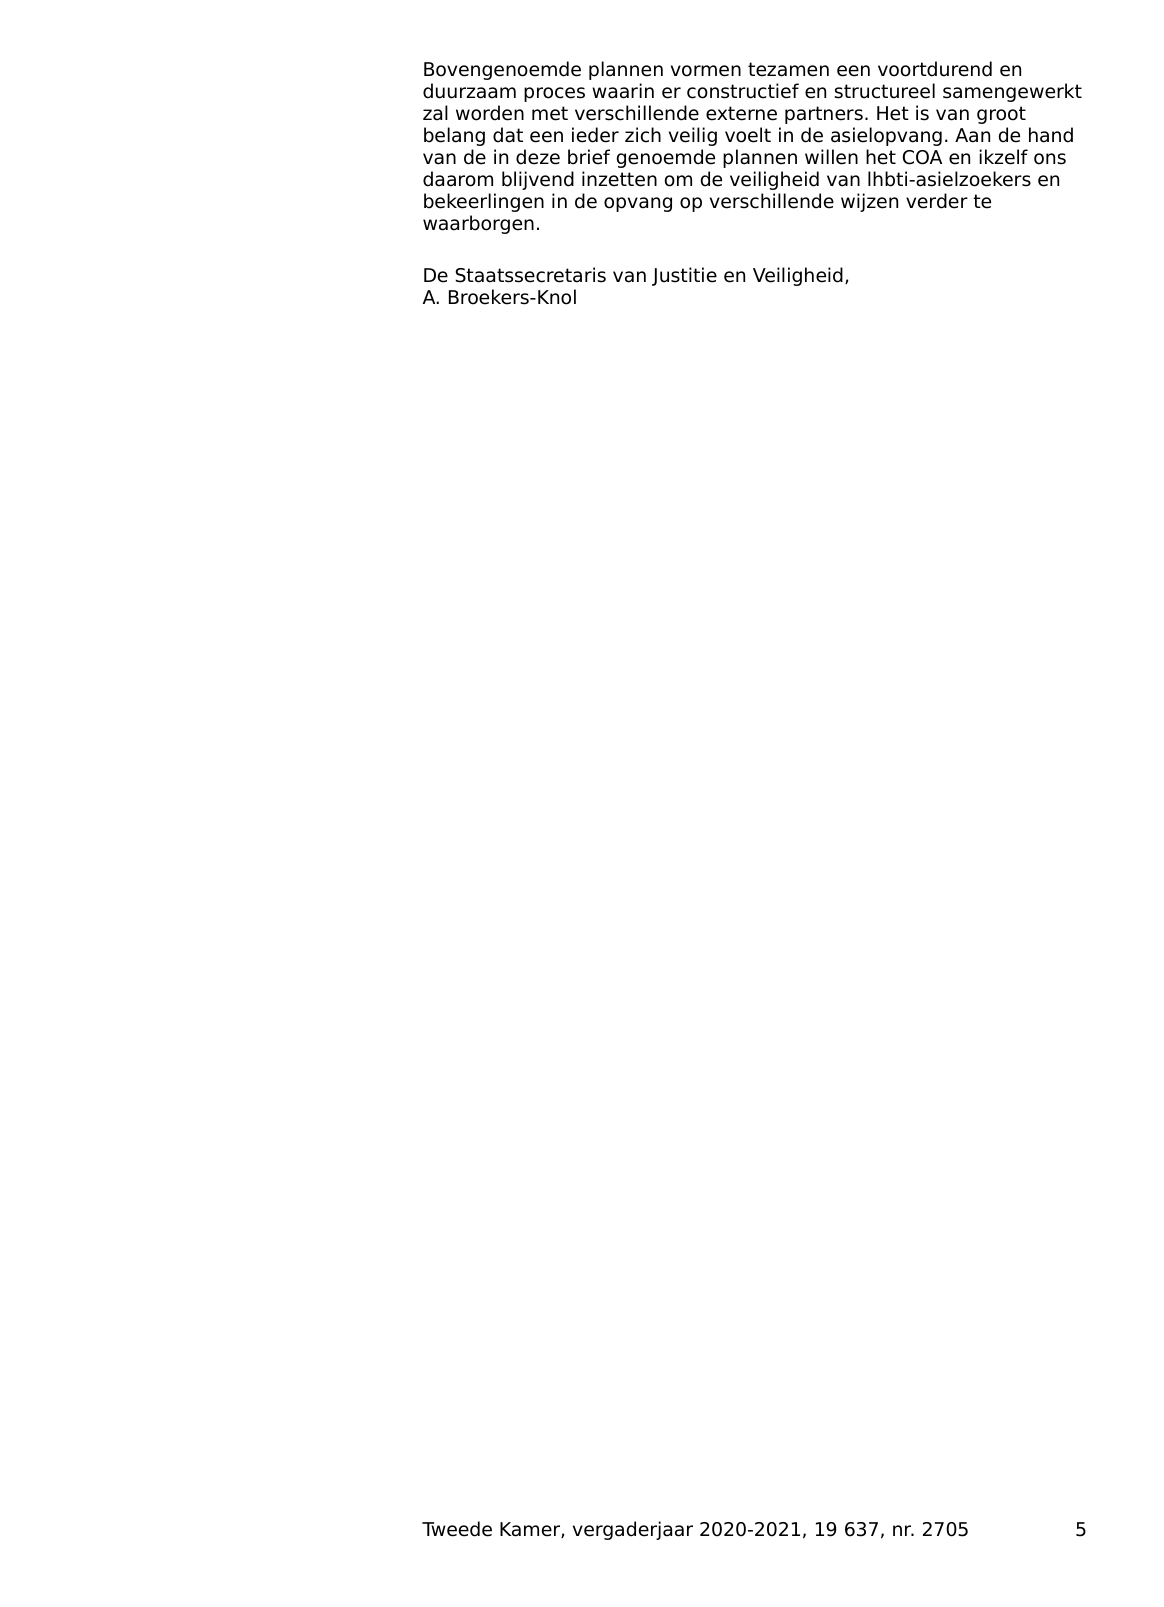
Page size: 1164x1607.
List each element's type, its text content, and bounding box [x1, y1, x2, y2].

text De Staatssecretaris van Justitie en Veiligheid, A. Broekers-Knol [422, 265, 1087, 309]
text Bovengenoemde plannen vormen tezamen een voortdurend en duurzaam proces waarin er constructief en structureel samengewerkt zal worden met verschillende externe partners. Het is van groot belang dat een ieder zich veilig voelt in de asielopvang. Aan de hand van de in deze brief genoemde plannen willen het COA en ikzelf ons daarom blijvend inzetten om de veiligheid van lhbti-asielzoekers en bekeerlingen in de opvang op verschillende wijzen verder te waarborgen. [422, 59, 1087, 235]
